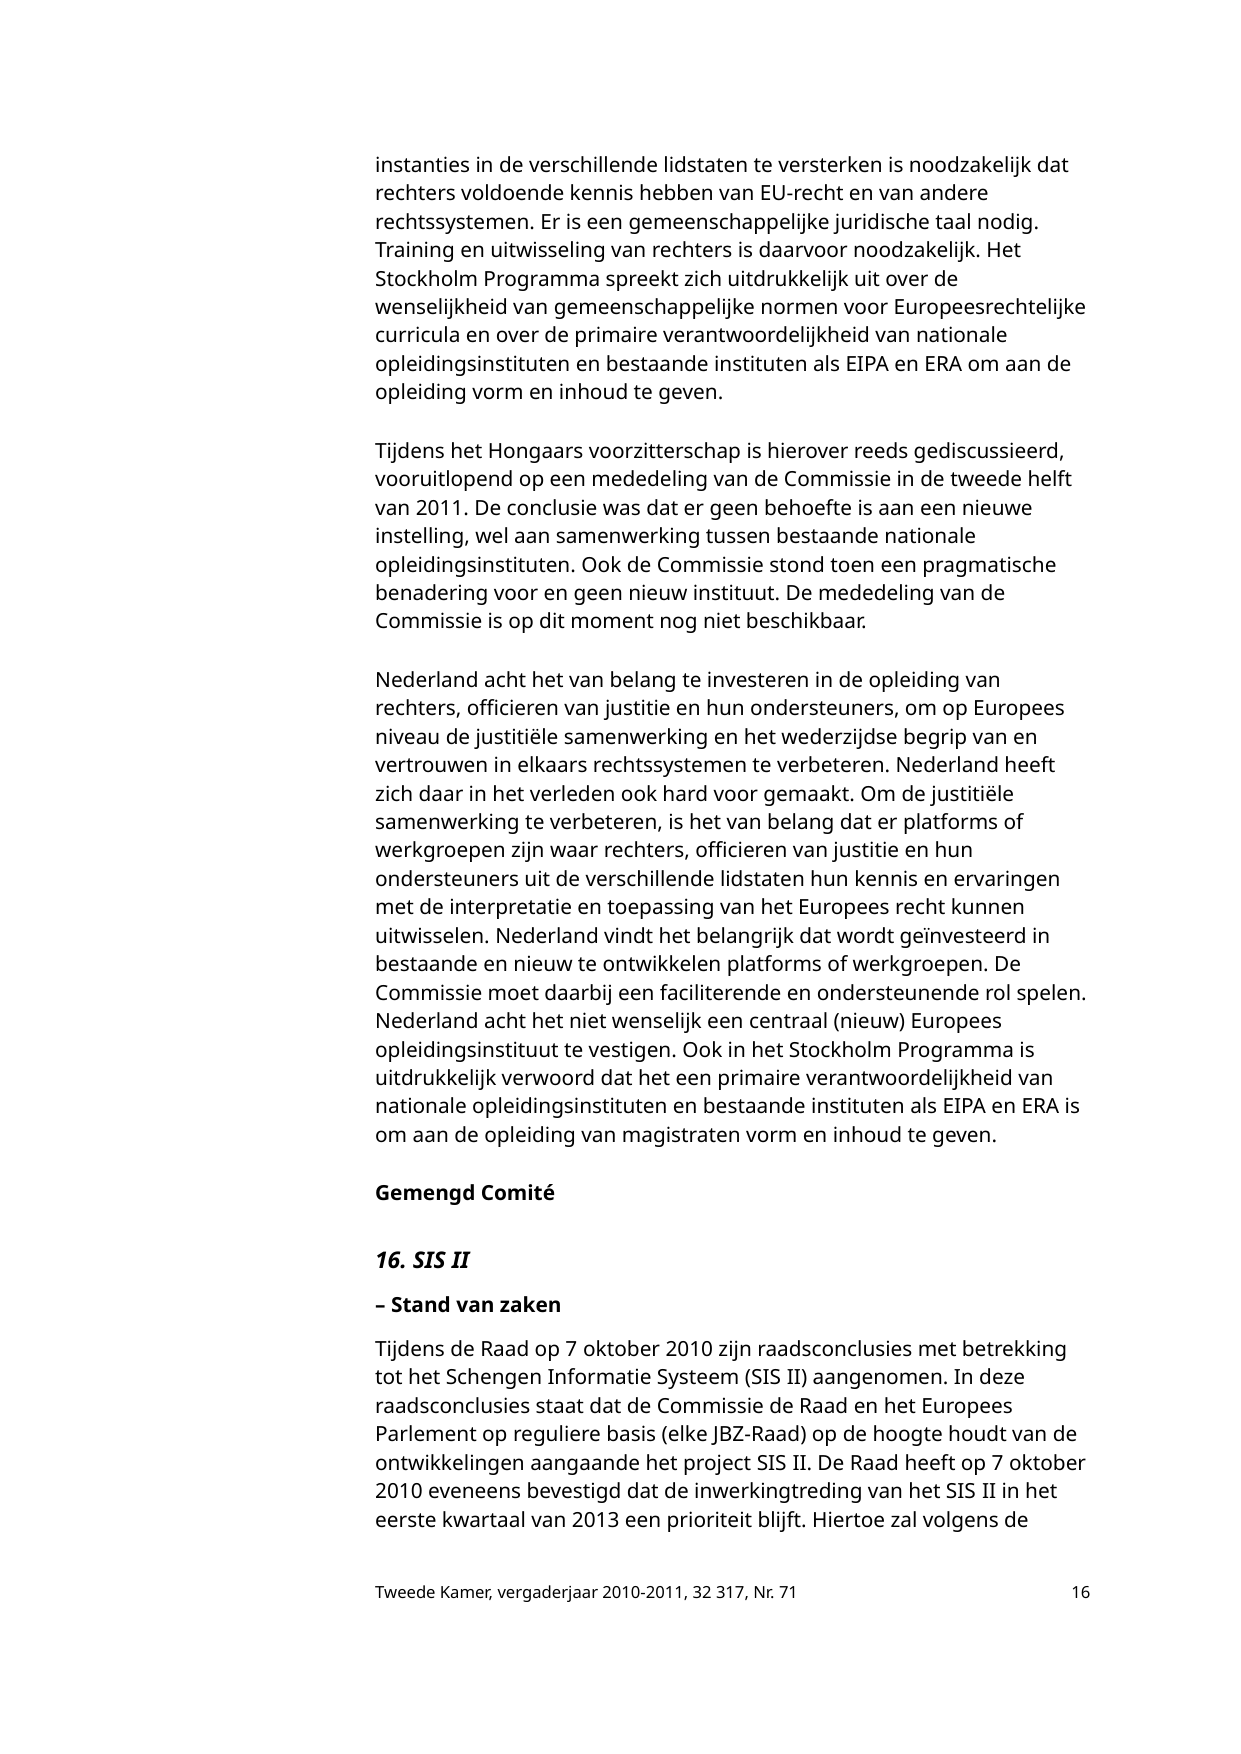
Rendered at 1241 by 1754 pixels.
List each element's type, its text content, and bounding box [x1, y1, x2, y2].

text Tijdens het Hongaars voorzitterschap is hierover reeds gediscussieerd, vooruitlopend op een mededeling van de Commissie in de tweede helft van 2011. De conclusie was dat er geen behoefte is aan een nieuwe instelling, wel aan samenwerking tussen bestaande nationale opleidingsinstituten. Ook de Commissie stond toen een pragmatische benadering voor en geen nieuw instituut. De mededeling van de Commissie is op dit moment nog niet beschikbaar. [375, 436, 1090, 635]
text – Stand van zaken [375, 1291, 1090, 1319]
text Tijdens de Raad op 7 oktober 2010 zijn raadsconclusies met betrekking tot het Schengen Informatie Systeem (SIS II) aangenomen. In deze raadsconclusies staat dat de Commissie de Raad en het Europees Parlement op reguliere basis (elke JBZ-Raad) op de hoogte houdt van de ontwikkelingen aangaande het project SIS II. De Raad heeft op 7 oktober 2010 eveneens bevestigd dat de inwerkingtreding van het SIS II in het eerste kwartaal van 2013 een prioriteit blijft. Hiertoe zal volgens de [375, 1334, 1090, 1533]
text Gemengd Comité [375, 1178, 1090, 1207]
text instanties in de verschillende lidstaten te versterken is noodzakelijk dat rechters voldoende kennis hebben van EU-recht en van andere rechtssystemen. Er is een gemeenschappelijke juridische taal nodig. Training en uitwisseling van rechters is daarvoor noodzakelijk. Het Stockholm Programma spreekt zich uitdrukkelijk uit over de wenselijkheid van gemeenschappelijke normen voor Europeesrechtelijke curricula en over de primaire verantwoordelijkheid van nationale opleidingsinstituten en bestaande instituten als EIPA en ERA om aan de opleiding vorm en inhoud te geven. [375, 150, 1090, 406]
subtitle 16. SIS II [375, 1244, 1090, 1276]
text Nederland acht het van belang te investeren in de opleiding van rechters, officieren van justitie en hun ondersteuners, om op Europees niveau de justitiële samenwerking en het wederzijdse begrip van en vertrouwen in elkaars rechtssystemen te verbeteren. Nederland heeft zich daar in het verleden ook hard voor gemaakt. Om de justitiële samenwerking te verbeteren, is het van belang dat er platforms of werkgroepen zijn waar rechters, officieren van justitie en hun ondersteuners uit de verschillende lidstaten hun kennis en ervaringen met de interpretatie en toepassing van het Europees recht kunnen uitwisselen. Nederland vindt het belangrijk dat wordt geïnvesteerd in bestaande en nieuw te ontwikkelen platforms of werkgroepen. De Commissie moet daarbij een faciliterende en ondersteunende rol spelen. Nederland acht het niet wenselijk een centraal (nieuw) Europees opleidingsinstituut te vestigen. Ook in het Stockholm Programma is uitdrukkelijk verwoord dat het een primaire verantwoordelijkheid van nationale opleidingsinstituten en bestaande instituten als EIPA en ERA is om aan de opleiding van magistraten vorm en inhoud te geven. [375, 665, 1090, 1148]
